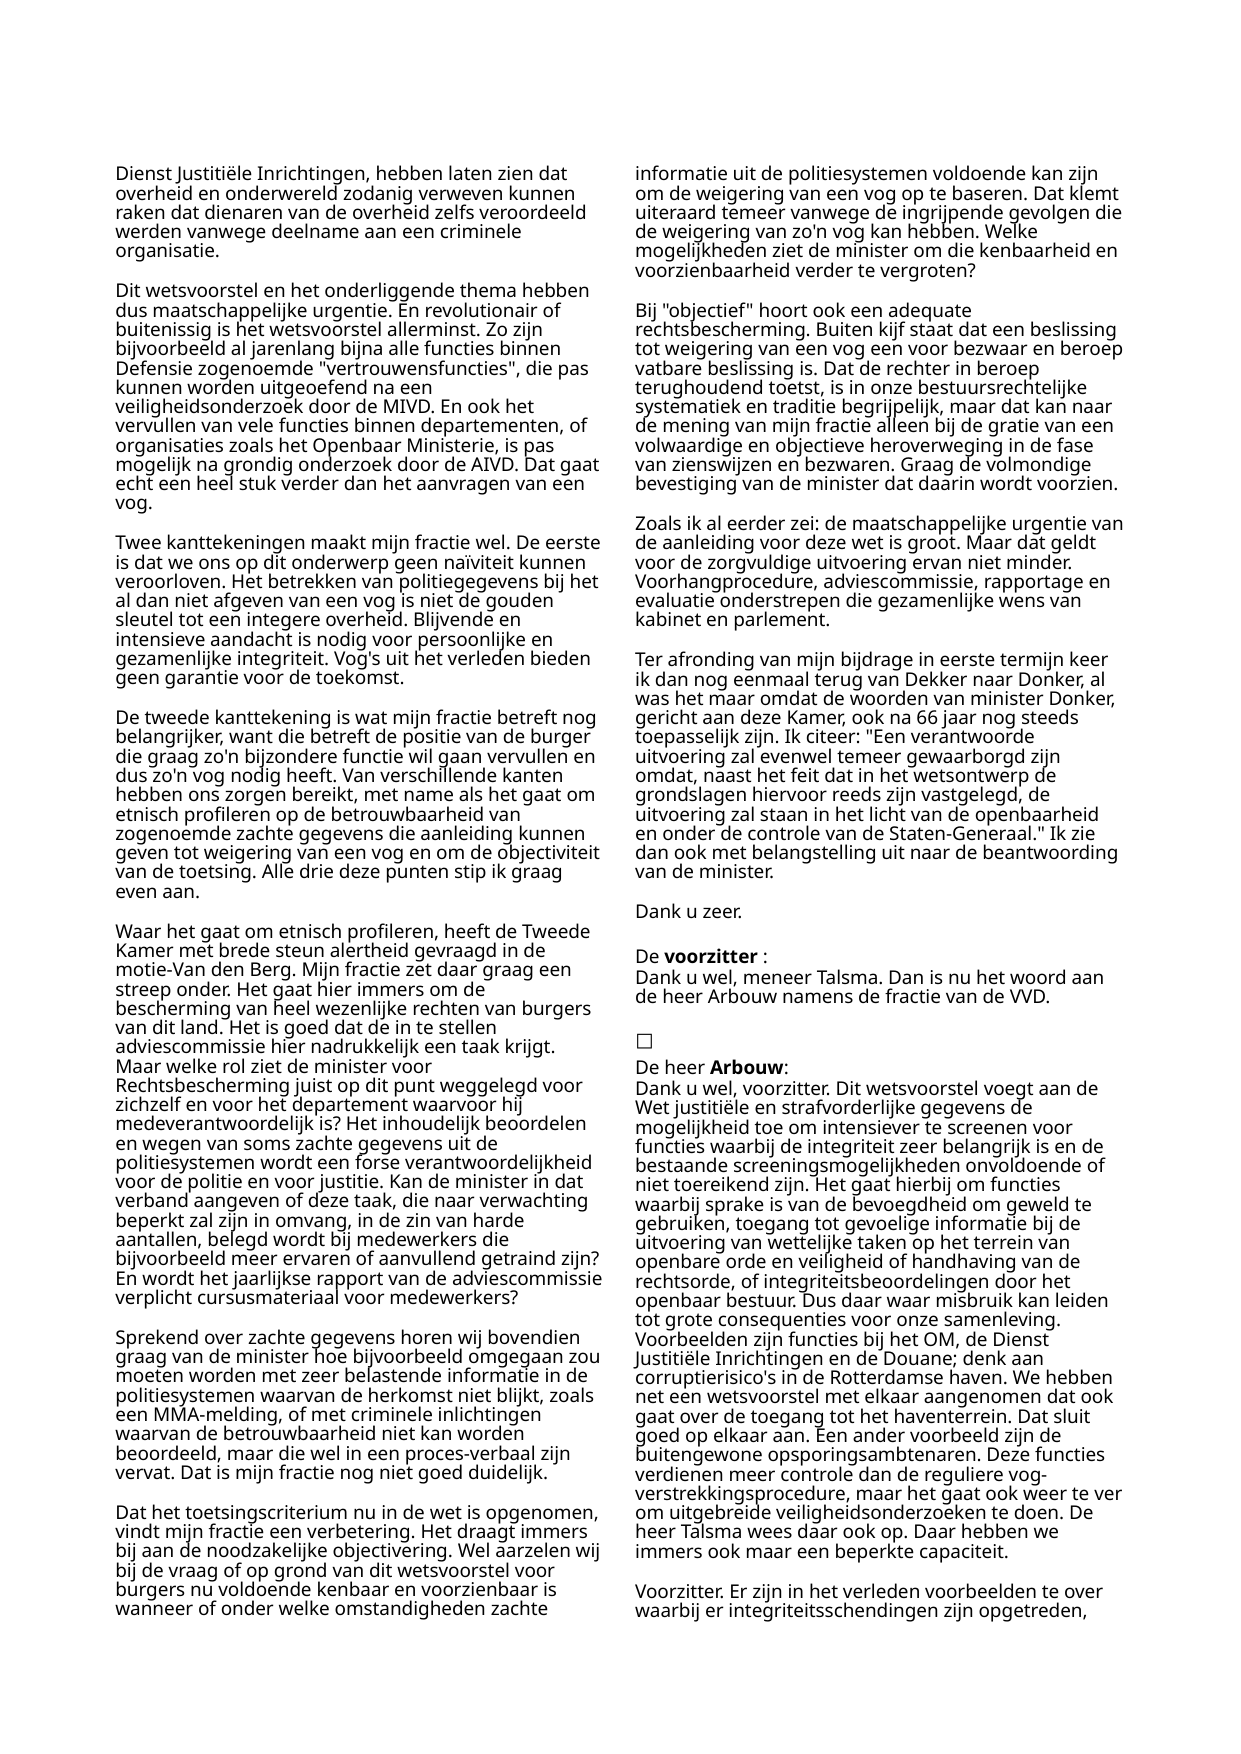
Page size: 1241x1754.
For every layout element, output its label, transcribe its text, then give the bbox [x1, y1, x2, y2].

text Waar het gaat om etnisch profileren, heeft de Tweede Kamer met brede steun alertheid gevraagd in de motie-Van den Berg. Mijn fractie zet daar graag een streep onder. Het gaat hier immers om de bescherming van heel wezenlijke rechten van burgers van dit land. Het is goed dat de in te stellen adviescommissie hier nadrukkelijk een taak krijgt. Maar welke rol ziet de minister voor Rechtsbescherming juist op dit punt weggelegd voor zichzelf en voor het departement waarvoor hij medeverantwoordelijk is? Het inhoudelijk beoordelen en wegen van soms zachte gegevens uit de politiesystemen wordt een forse verantwoordelijkheid voor de politie en voor justitie. Kan de minister in dat verband aangeven of deze taak, die naar verwachting beperkt zal zijn in omvang, in de zin van harde aantallen, belegd wordt bij medewerkers die bijvoorbeeld meer ervaren of aanvullend getraind zijn? En wordt het jaarlijkse rapport van de adviescommissie verplicht cursusmateriaal voor medewerkers? [115, 923, 605, 1308]
text De tweede kanttekening is wat mijn fractie betreft nog belangrijker, want die betreft de positie van de burger die graag zo'n bijzondere functie wil gaan vervullen en dus zo'n vog nodig heeft. Van verschillende kanten hebben ons zorgen bereikt, met name als het gaat om etnisch profileren op de betrouwbaarheid van zogenoemde zachte gegevens die aanleiding kunnen geven tot weigering van een vog en om de objectiviteit van de toetsing. Alle drie deze punten stip ik graag even aan. [115, 709, 605, 902]
text Zoals ik al eerder zei: de maatschappelijke urgentie van de aanleiding voor deze wet is groot. Maar dat geldt voor de zorgvuldige uitvoering ervan niet minder. Voorhangprocedure, adviescommissie, rapportage en evaluatie onderstrepen die gezamenlijke wens van kabinet en parlement. [635, 515, 1125, 631]
text informatie uit de politiesystemen voldoende kan zijn om de weigering van een vog op te baseren. Dat klemt uiteraard temeer vanwege de ingrijpende gevolgen die de weigering van zo'n vog kan hebben. Welke mogelijkheden ziet de minister om die kenbaarheid en voorzienbaarheid verder te vergroten? [635, 165, 1125, 281]
text Dank u zeer. [635, 903, 1125, 923]
text Ter afronding van mijn bijdrage in eerste termijn keer ik dan nog eenmaal terug van Dekker naar Donker, al was het maar omdat de woorden van minister Donker, gericht aan deze Kamer, ook na 66 jaar nog steeds toepasselijk zijn. Ik citeer: "Een verantwoorde uitvoering zal evenwel temeer gewaarborgd zijn omdat, naast het feit dat in het wetsontwerp de grondslagen hiervoor reeds zijn vastgelegd, de uitvoering zal staan in het licht van de openbaarheid en onder de controle van de Staten-Generaal." Ik zie dan ook met belangstelling uit naar de beantwoording van de minister. [635, 651, 1125, 883]
text Dat het toetsingscriterium nu in de wet is opgenomen, vindt mijn fractie een verbetering. Het draagt immers bij aan de noodzakelijke objectivering. Wel aarzelen wij bij de vraag of op grond van dit wetsvoorstel voor burgers nu voldoende kenbaar en voorzienbaar is wanneer of onder welke omstandigheden zachte [115, 1504, 605, 1619]
text Voorzitter. Er zijn in het verleden voorbeelden te over waarbij er integriteitsschendingen zijn opgetreden, [635, 1583, 1125, 1621]
text De voorzitter : [635, 943, 1125, 969]
text ⬜ [635, 1029, 1125, 1054]
text De heer Arbouw: [635, 1054, 1125, 1080]
text Bij "objectief" hoort ook een adequate rechtsbescherming. Buiten kijf staat dat een beslissing tot weigering van een vog een voor bezwaar en beroep vatbare beslissing is. Dat de rechter in beroep terughoudend toetst, is in onze bestuursrechtelijke systematiek en traditie begrijpelijk, maar dat kan naar de mening van mijn fractie alleen bij de gratie van een volwaardige en objectieve heroverweging in de fase van zienswijzen en bezwaren. Graag de volmondige bevestiging van de minister dat daarin wordt voorzien. [635, 302, 1125, 494]
text Dienst Justitiële Inrichtingen, hebben laten zien dat overheid en onderwereld zodanig verweven kunnen raken dat dienaren van de overheid zelfs veroordeeld werden vanwege deelname aan een criminele organisatie. [115, 165, 605, 262]
text Dank u wel, meneer Talsma. Dan is nu het woord aan de heer Arbouw namens de fractie van de VVD. [635, 969, 1125, 1008]
text Twee kanttekeningen maakt mijn fractie wel. De eerste is dat we ons op dit onderwerp geen naïviteit kunnen veroorloven. Het betrekken van politiegegevens bij het al dan niet afgeven van een vog is niet de gouden sleutel tot een integere overheid. Blijvende en intensieve aandacht is nodig voor persoonlijke en gezamenlijke integriteit. Vog's uit het verleden bieden geen garantie voor de toekomst. [115, 534, 605, 688]
text Dit wetsvoorstel en het onderliggende thema hebben dus maatschappelijke urgentie. En revolutionair of buitenissig is het wetsvoorstel allerminst. Zo zijn bijvoorbeeld al jarenlang bijna alle functies binnen Defensie zogenoemde "vertrouwensfuncties", die pas kunnen worden uitgeoefend na een veiligheidsonderzoek door de MIVD. En ook het vervullen van vele functies binnen departementen, of organisaties zoals het Openbaar Ministerie, is pas mogelijk na grondig onderzoek door de AIVD. Dat gaat echt een heel stuk verder dan het aanvragen van een vog. [115, 282, 605, 514]
text Sprekend over zachte gegevens horen wij bovendien graag van de minister hoe bijvoorbeeld omgegaan zou moeten worden met zeer belastende informatie in de politiesystemen waarvan de herkomst niet blijkt, zoals een MMA-melding, of met criminele inlichtingen waarvan de betrouwbaarheid niet kan worden beoordeeld, maar die wel in een proces-verbaal zijn vervat. Dat is mijn fractie nog niet goed duidelijk. [115, 1329, 605, 1483]
text Dank u wel, voorzitter. Dit wetsvoorstel voegt aan de Wet justitiële en strafvorderlijke gegevens de mogelijkheid toe om intensiever te screenen voor functies waarbij de integriteit zeer belangrijk is en de bestaande screeningsmogelijkheden onvoldoende of niet toereikend zijn. Het gaat hierbij om functies waarbij sprake is van de bevoegdheid om geweld te gebruiken, toegang tot gevoelige informatie bij de uitvoering van wettelijke taken op het terrein van openbare orde en veiligheid of handhaving van de rechtsorde, of integriteitsbeoordelingen door het openbaar bestuur. Dus daar waar misbruik kan leiden tot grote consequenties voor onze samenleving. Voorbeelden zijn functies bij het OM, de Dienst Justitiële Inrichtingen en de Douane; denk aan corruptierisico's in de Rotterdamse haven. We hebben net een wetsvoorstel met elkaar aangenomen dat ook gaat over de toegang tot het haventerrein. Dat sluit goed op elkaar aan. Een ander voorbeeld zijn de buitengewone opsporingsambtenaren. Deze functies verdienen meer controle dan de reguliere vog-verstrekkingsprocedure, maar het gaat ook weer te ver om uitgebreide veiligheidsonderzoeken te doen. De heer Talsma wees daar ook op. Daar hebben we immers ook maar een beperkte capaciteit. [635, 1080, 1125, 1562]
